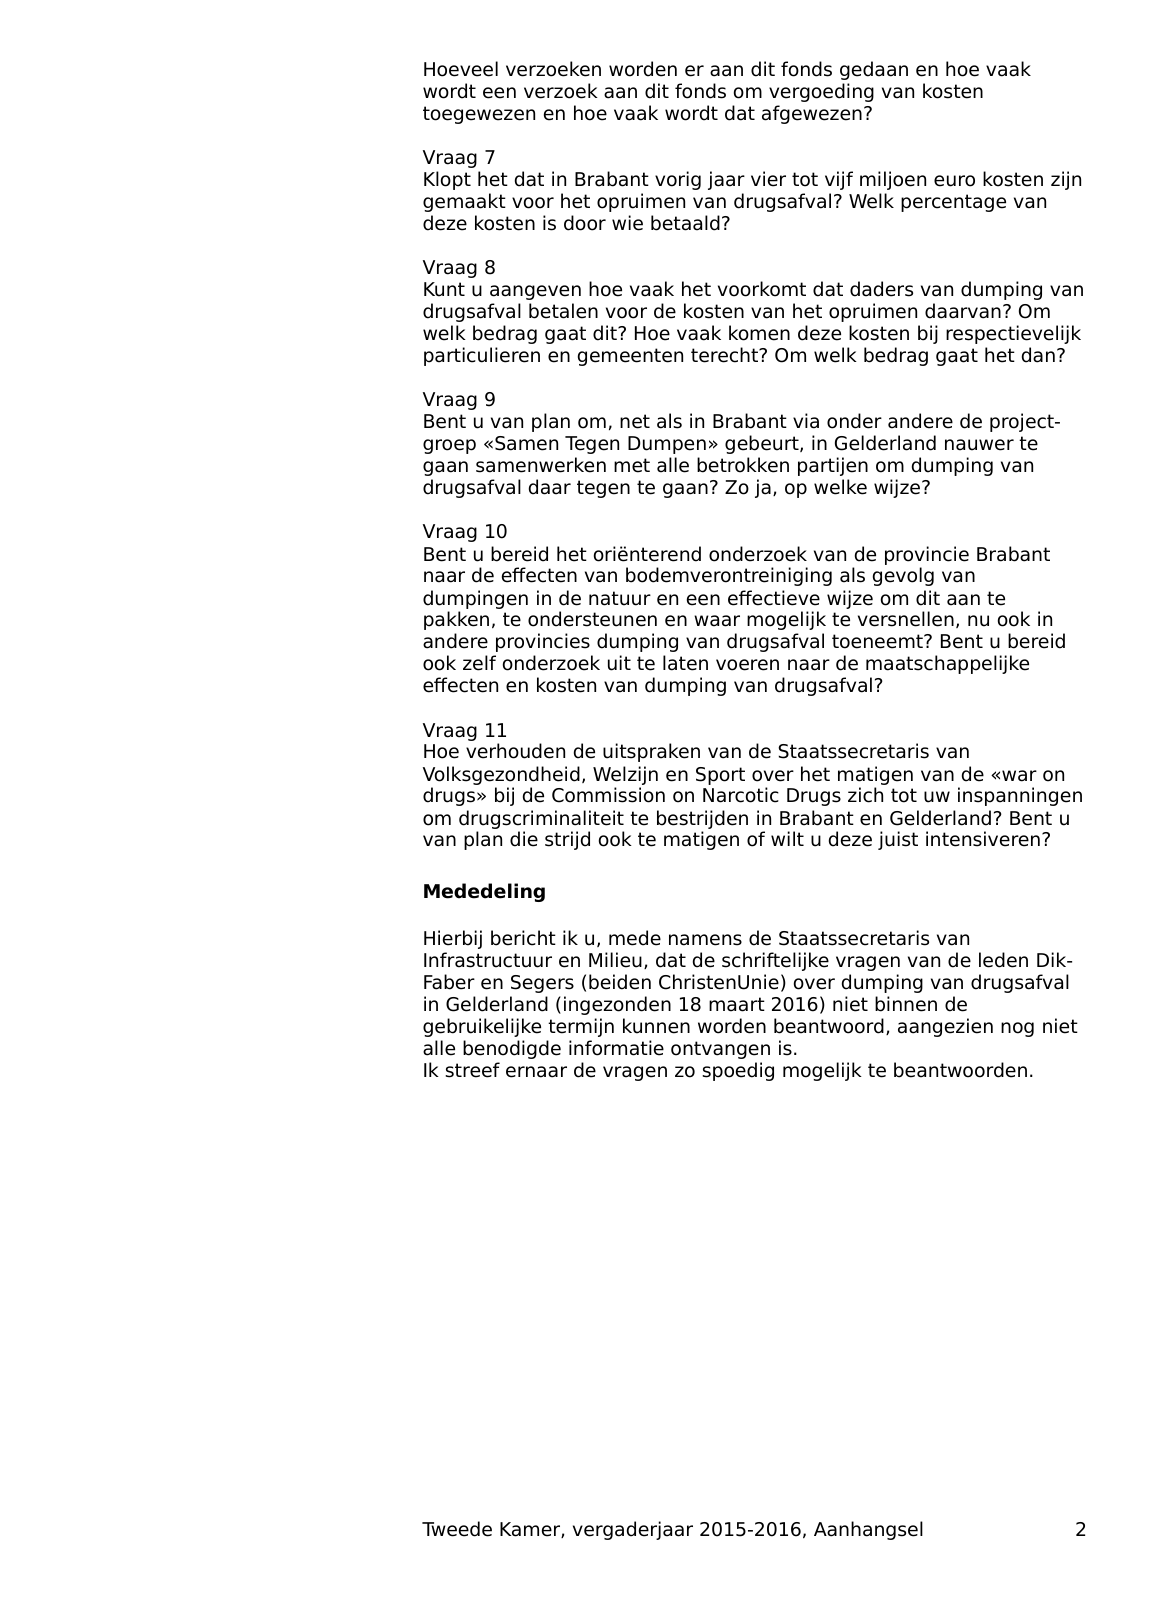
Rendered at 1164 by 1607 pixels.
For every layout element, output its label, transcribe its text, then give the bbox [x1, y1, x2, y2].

text Hoeveel verzoeken worden er aan dit fonds gedaan en hoe vaak wordt een verzoek aan dit fonds om vergoeding van kosten toegewezen en hoe vaak wordt dat afgewezen? [422, 59, 1087, 125]
text Vraag 10 [422, 521, 1087, 543]
text Bent u bereid het oriënterend onderzoek van de provincie Brabant naar de effecten van bodemverontreiniging als gevolg van dumpingen in de natuur en een effectieve wijze om dit aan te pakken, te ondersteunen en waar mogelijk te versnellen, nu ook in andere provincies dumping van drugsafval toeneemt? Bent u bereid ook zelf onderzoek uit te laten voeren naar de maatschappelijke effecten en kosten van dumping van drugsafval? [422, 543, 1087, 697]
subtitle Mededeling [422, 881, 1087, 903]
text Kunt u aangeven hoe vaak het voorkomt dat daders van dumping van drugsafval betalen voor de kosten van het opruimen daarvan? Om welk bedrag gaat dit? Hoe vaak komen deze kosten bij respectievelijk particulieren en gemeenten terecht? Om welk bedrag gaat het dan? [422, 279, 1087, 367]
text Hoe verhouden de uitspraken van de Staatssecretaris van Volksgezondheid, Welzijn en Sport over het matigen van de «war on drugs» bij de Commission on Narcotic Drugs zich tot uw inspanningen om drugscriminaliteit te bestrijden in Brabant en Gelderland? Bent u van plan die strijd ook te matigen of wilt u deze juist intensiveren? [422, 741, 1087, 851]
text Ik streef ernaar de vragen zo spoedig mogelijk te beantwoorden. [422, 1060, 1087, 1082]
text Vraag 11 [422, 719, 1087, 741]
text Vraag 7 [422, 147, 1087, 169]
text Vraag 8 [422, 257, 1087, 279]
text Vraag 9 [422, 389, 1087, 411]
text Bent u van plan om, net als in Brabant via onder andere de project-groep «Samen Tegen Dumpen» gebeurt, in Gelderland nauwer te gaan samenwerken met alle betrokken partijen om dumping van drugsafval daar tegen te gaan? Zo ja, op welke wijze? [422, 411, 1087, 499]
text Hierbij bericht ik u, mede namens de Staatssecretaris van Infrastructuur en Milieu, dat de schriftelijke vragen van de leden Dik-Faber en Segers (beiden ChristenUnie) over dumping van drugsafval in Gelderland (ingezonden 18 maart 2016) niet binnen de gebruikelijke termijn kunnen worden beantwoord, aangezien nog niet alle benodigde informatie ontvangen is. [422, 928, 1087, 1060]
text Klopt het dat in Brabant vorig jaar vier tot vijf miljoen euro kosten zijn gemaakt voor het opruimen van drugsafval? Welk percentage van deze kosten is door wie betaald? [422, 169, 1087, 235]
